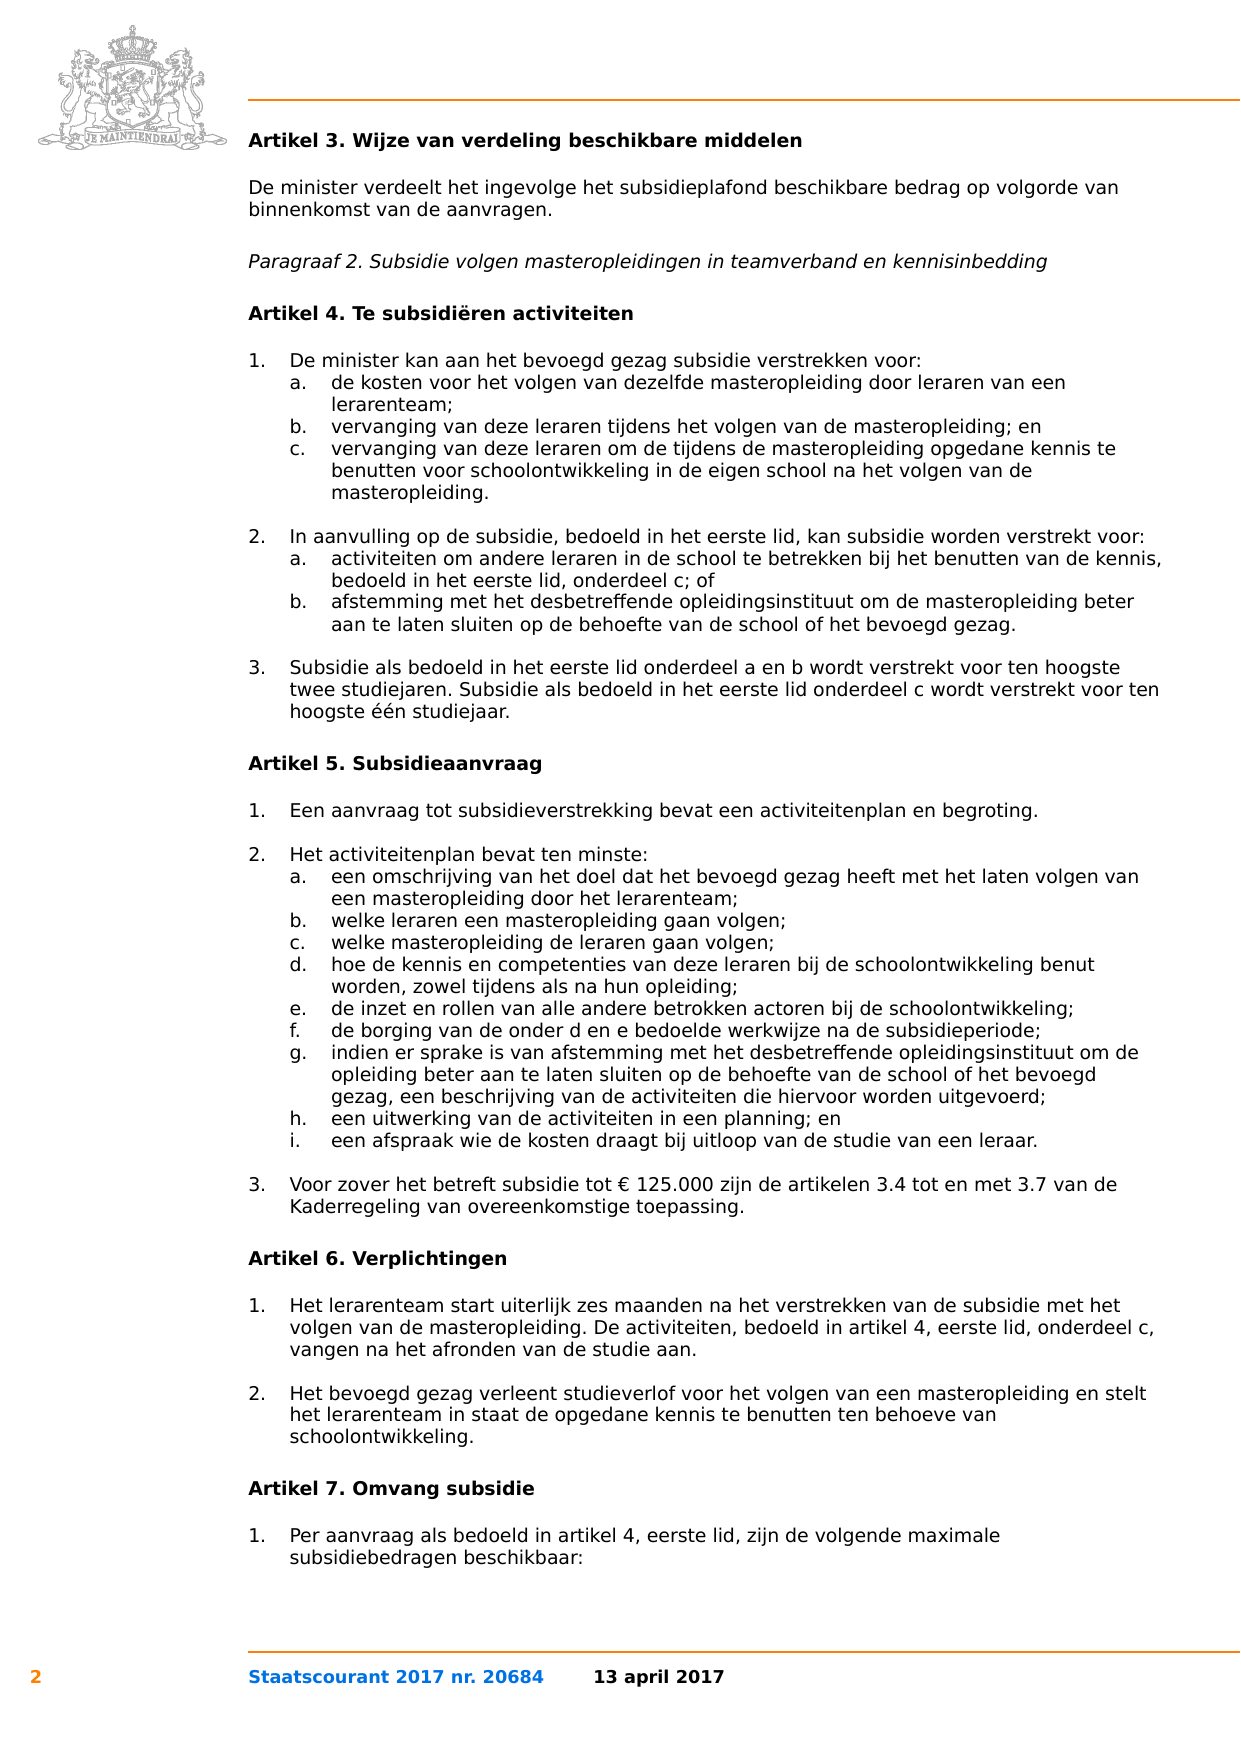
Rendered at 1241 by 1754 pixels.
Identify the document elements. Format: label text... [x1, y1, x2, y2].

text a. activiteiten om andere leraren in de school te betrekken bij het benutten van de kennis, bedoeld in het eerste lid, onderdeel c; of [289, 547, 1163, 591]
text 1. De minister kan aan het bevoegd gezag subsidie verstrekken voor: [248, 350, 1163, 372]
text 3. Voor zover het betreft subsidie tot € 125.000 zijn de artikelen 3.4 tot en met 3.7 van de Kaderregeling van overeenkomstige toepassing. [248, 1174, 1163, 1218]
text 1. Het lerarenteam start uiterlijk zes maanden na het verstrekken van de subsidie met het volgen van de masteropleiding. De activiteiten, bedoeld in artikel 4, eerste lid, onderdeel c, vangen na het afronden van de studie aan. [248, 1294, 1163, 1361]
text b. vervanging van deze leraren tijdens het volgen van de masteropleiding; en [289, 416, 1163, 438]
subtitle Artikel 5. Subsidieaanvraag [248, 753, 1163, 775]
text g. indien er sprake is van afstemming met het desbetreffende opleidingsinstituut om de opleiding beter aan te laten sluiten op de behoefte van de school of het bevoegd gezag, een beschrijving van de activiteiten die hiervoor worden uitgevoerd; [289, 1042, 1163, 1108]
text f. de borging van de onder d en e bedoelde werkwijze na de subsidieperiode; [289, 1020, 1163, 1042]
text 3. Subsidie als bedoeld in het eerste lid onderdeel a en b wordt verstrekt voor ten hoogste twee studiejaren. Subsidie als bedoeld in het eerste lid onderdeel c wordt verstrekt voor ten hoogste één studiejaar. [248, 657, 1163, 723]
picture [38, 25, 227, 150]
text e. de inzet en rollen van alle andere betrokken actoren bij de schoolontwikkeling; [289, 998, 1163, 1020]
subtitle Artikel 7. Omvang subsidie [248, 1478, 1163, 1500]
text b. afstemming met het desbetreffende opleidingsinstituut om de masteropleiding beter aan te laten sluiten op de behoefte van de school of het bevoegd gezag. [289, 591, 1163, 635]
text c. vervanging van deze leraren om de tijdens de masteropleiding opgedane kennis te benutten voor schoolontwikkeling in de eigen school na het volgen van de masteropleiding. [289, 438, 1163, 504]
subtitle Paragraaf 2. Subsidie volgen masteropleidingen in teamverband en kennisinbedding [248, 251, 1163, 273]
text a. de kosten voor het volgen van dezelfde masteropleiding door leraren van een lerarenteam; [289, 372, 1163, 416]
text h. een uitwerking van de activiteiten in een planning; en [289, 1108, 1163, 1130]
text 2. Het bevoegd gezag verleent studieverlof voor het volgen van een masteropleiding en stelt het lerarenteam in staat de opgedane kennis te benutten ten behoeve van schoolontwikkeling. [248, 1382, 1163, 1448]
text 2. In aanvulling op de subsidie, bedoeld in het eerste lid, kan subsidie worden verstrekt voor: [248, 526, 1163, 547]
text c. welke masteropleiding de leraren gaan volgen; [289, 932, 1163, 954]
text a. een omschrijving van het doel dat het bevoegd gezag heeft met het laten volgen van een masteropleiding door het lerarenteam; [289, 866, 1163, 910]
text d. hoe de kennis en competenties van deze leraren bij de schoolontwikkeling benut worden, zowel tijdens als na hun opleiding; [289, 954, 1163, 998]
text 1. Per aanvraag als bedoeld in artikel 4, eerste lid, zijn de volgende maximale subsidiebedragen beschikbaar: [248, 1525, 1163, 1569]
text b. welke leraren een masteropleiding gaan volgen; [289, 910, 1163, 932]
subtitle Artikel 3. Wijze van verdeling beschikbare middelen [248, 130, 1163, 152]
text i. een afspraak wie de kosten draagt bij uitloop van de studie van een leraar. [289, 1130, 1163, 1152]
text 2. Het activiteitenplan bevat ten minste: [248, 844, 1163, 866]
text De minister verdeelt het ingevolge het subsidieplafond beschikbare bedrag op volgorde van binnenkomst van de aanvragen. [248, 177, 1163, 221]
subtitle Artikel 4. Te subsidiëren activiteiten [248, 303, 1163, 325]
text 1. Een aanvraag tot subsidieverstrekking bevat een activiteitenplan en begroting. [248, 800, 1163, 822]
subtitle Artikel 6. Verplichtingen [248, 1248, 1163, 1269]
